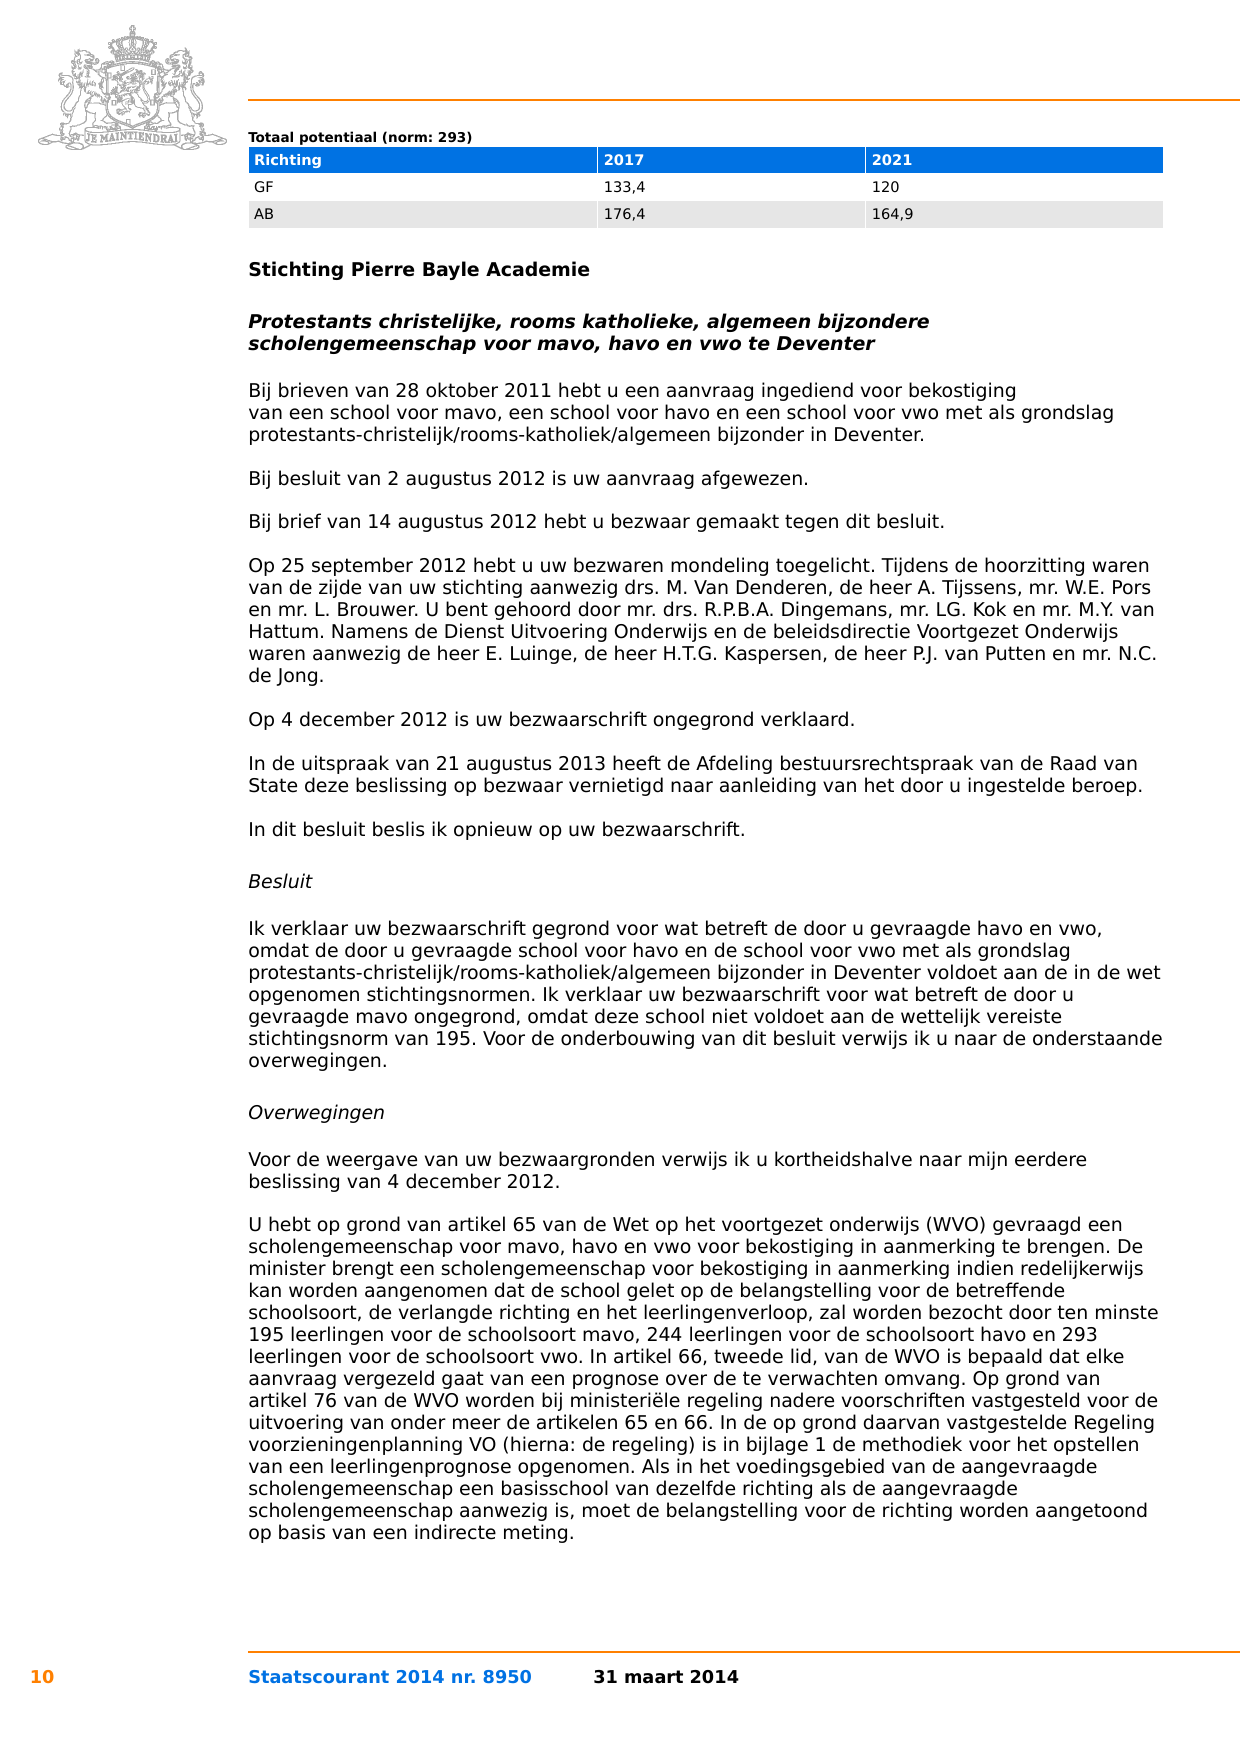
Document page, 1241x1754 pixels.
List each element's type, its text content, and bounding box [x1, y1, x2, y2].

text Voor de weergave van uw bezwaargronden verwijs ik u kortheidshalve naar mijn eerdere beslissing van 4 december 2012. [248, 1148, 1163, 1192]
text In de uitspraak van 21 augustus 2013 heeft de Afdeling bestuursrechtspraak van de Raad van State deze beslissing op bezwaar vernietigd naar aanleiding van het door u ingestelde beroep. [248, 753, 1163, 797]
subtitle Protestants christelijke, rooms katholieke, algemeen bijzondere scholengemeenschap voor mavo, havo en vwo te Deventer [248, 311, 1163, 355]
subtitle Stichting Pierre Bayle Academie [248, 259, 1163, 281]
text Bij besluit van 2 augustus 2012 is uw aanvraag afgewezen. [248, 468, 1163, 489]
subtitle Overwegingen [248, 1102, 1163, 1123]
text Op 4 december 2012 is uw bezwaarschrift ongegrond verklaard. [248, 709, 1163, 731]
text U hebt op grond van artikel 65 van de Wet op het voortgezet onderwijs (WVO) gevraagd een scholengemeenschap voor mavo, havo en vwo voor bekostiging in aanmerking te brengen. De minister brengt een scholengemeenschap voor bekostiging in aanmerking indien redelijkerwijs kan worden aangenomen dat de school gelet op de belangstelling voor de betreffende schoolsoort, de verlangde richting en het leerlingenverloop, zal worden bezocht door ten minste 195 leerlingen voor de schoolsoort mavo, 244 leerlingen voor de schoolsoort havo en 293 leerlingen voor de schoolsoort vwo. In artikel 66, tweede lid, van de WVO is bepaald dat elke aanvraag vergezeld gaat van een prognose over de te verwachten omvang. Op grond van artikel 76 van de WVO worden bij ministeriële regeling nadere voorschriften vastgesteld voor de uitvoering van onder meer de artikelen 65 en 66. In de op grond daarvan vastgestelde Regeling voorzieningenplanning VO (hierna: de regeling) is in bijlage 1 de methodiek voor het opstellen van een leerlingenprognose opgenomen. Als in het voedingsgebied van de aangevraagde scholengemeenschap een basisschool van dezelfde richting als de aangevraagde scholengemeenschap aanwezig is, moet de belangstelling voor de richting worden aangetoond op basis van een indirecte meting. [248, 1214, 1163, 1544]
text Op 25 september 2012 hebt u uw bezwaren mondeling toegelicht. Tijdens de hoorzitting waren van de zijde van uw stichting aanwezig drs. M. Van Denderen, de heer A. Tijssens, mr. W.E. Pors en mr. L. Brouwer. U bent gehoord door mr. drs. R.P.B.A. Dingemans, mr. LG. Kok en mr. M.Y. van Hattum. Namens de Dienst Uitvoering Onderwijs en de beleidsdirectie Voortgezet Onderwijs waren aanwezig de heer E. Luinge, de heer H.T.G. Kaspersen, de heer P.J. van Putten en mr. N.C. de Jong. [248, 555, 1163, 687]
text In dit besluit beslis ik opnieuw op uw bezwaarschrift. [248, 819, 1163, 841]
table_cell 2017 [598, 147, 865, 173]
text Bij brief van 14 augustus 2012 hebt u bezwaar gemaakt tegen dit besluit. [248, 511, 1163, 533]
picture [38, 25, 227, 150]
table_cell GF [249, 174, 597, 200]
table_cell 133,4 [598, 174, 865, 200]
text Bij brieven van 28 oktober 2011 hebt u een aanvraag ingediend voor bekostiging [248, 380, 1163, 402]
table_header Totaal potentiaal (norm: 293) [248, 130, 1163, 146]
table_cell 164,9 [866, 201, 1163, 228]
text Ik verklaar uw bezwaarschrift gegrond voor wat betreft de door u gevraagde havo en vwo, omdat de door u gevraagde school voor havo en de school voor vwo met als grondslag protestants-christelijk/rooms-katholiek/algemeen bijzonder in Deventer voldoet aan de in de wet opgenomen stichtingsnormen. Ik verklaar uw bezwaarschrift voor wat betreft de door u gevraagde mavo ongegrond, omdat deze school niet voldoet aan de wettelijk vereiste stichtingsnorm van 195. Voor de onderbouwing van dit besluit verwijs ik u naar de onderstaande overwegingen. [248, 918, 1163, 1072]
table_cell 120 [866, 174, 1163, 200]
table_cell Richting [249, 147, 597, 173]
subtitle Besluit [248, 871, 1163, 893]
table_cell AB [249, 201, 597, 228]
text van een school voor mavo, een school voor havo en een school voor vwo met als grondslag protestants-christelijk/rooms-katholiek/algemeen bijzonder in Deventer. [248, 402, 1163, 446]
table_cell 2021 [866, 147, 1163, 173]
table_cell 176,4 [598, 201, 865, 228]
